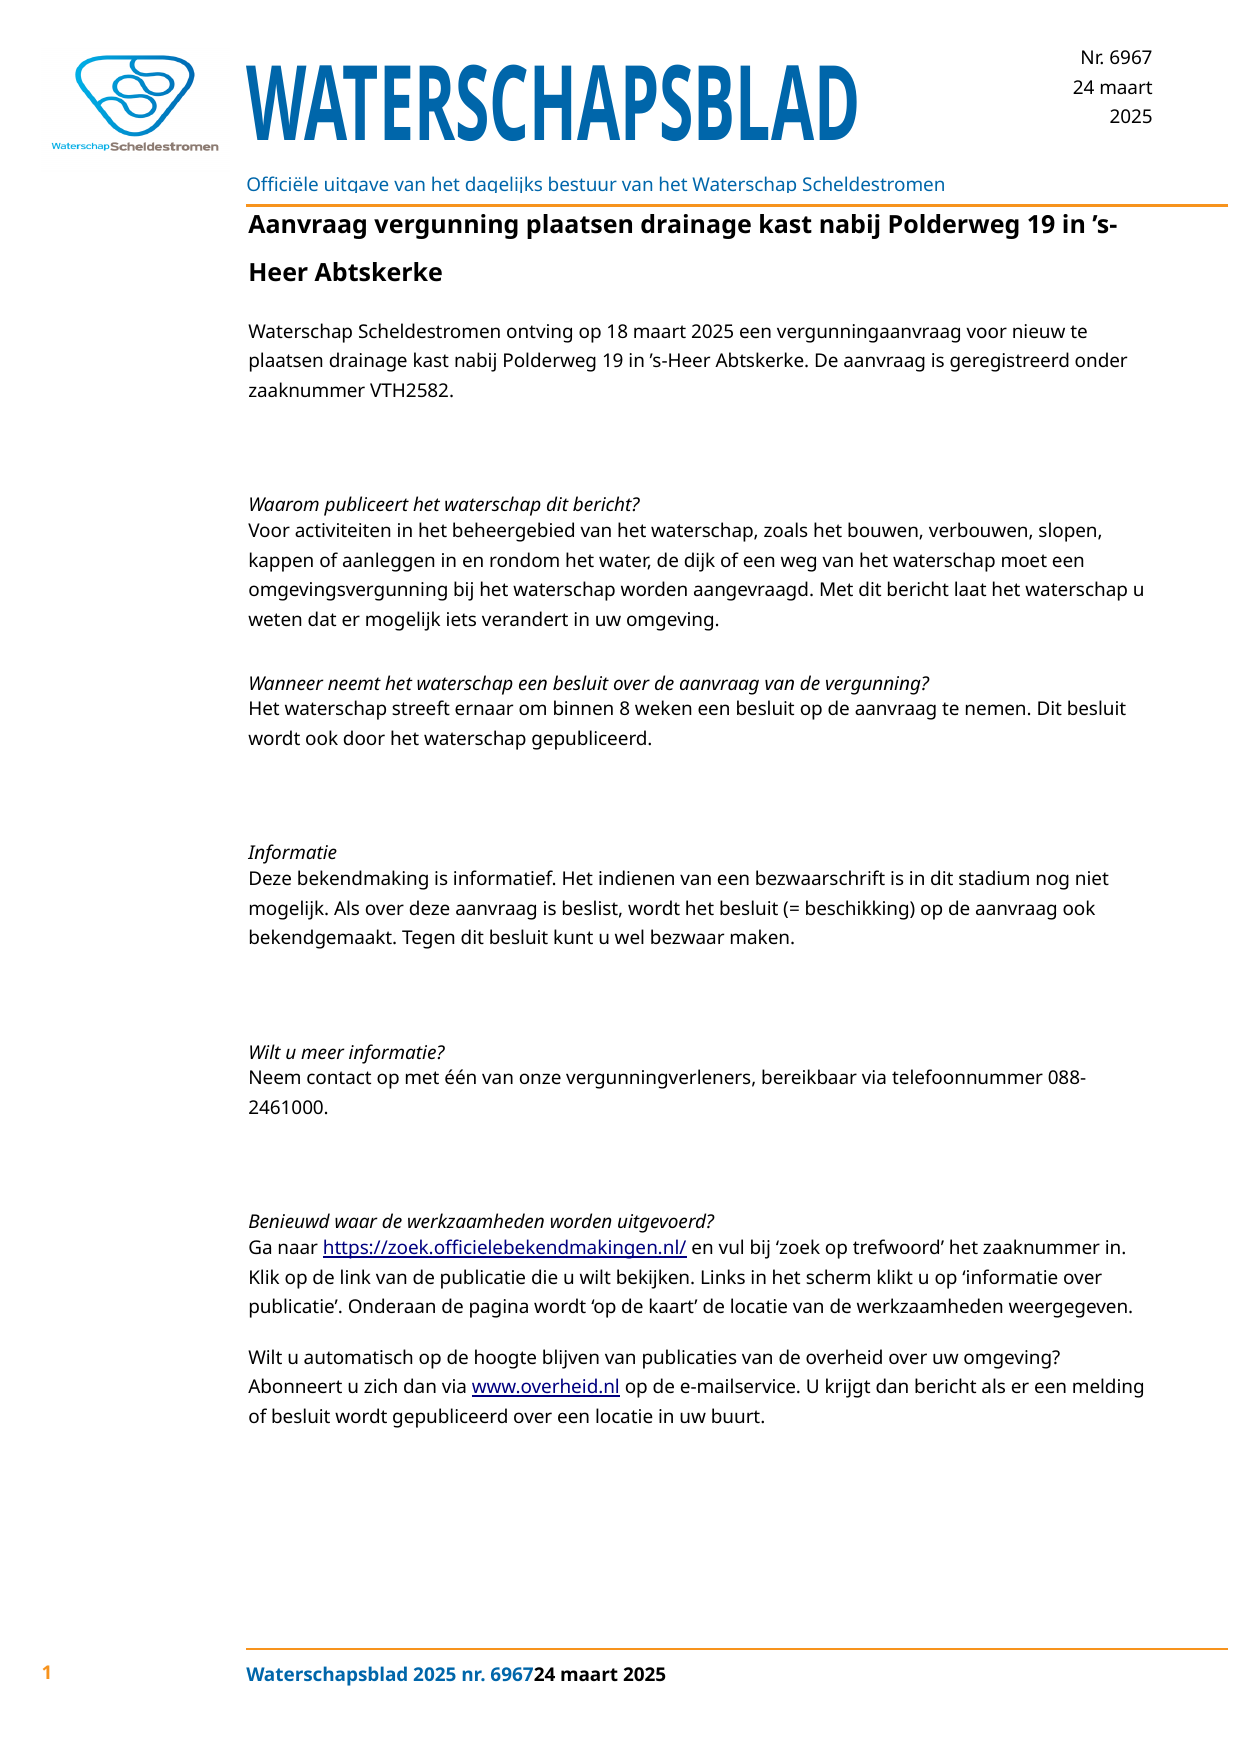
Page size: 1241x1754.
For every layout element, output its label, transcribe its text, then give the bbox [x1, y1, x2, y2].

text Wilt u automatisch op de hoogte blijven van publicaties van de overheid over uw omgeving? Abonneert u zich dan via www.overheid.nl op de e-mailservice. U krijgt dan bericht als er een melding of besluit wordt gepubliceerd over een locatie in uw buurt. [248, 1344, 1152, 1429]
text Wanneer neemt het waterschap een besluit over de aanvraag van de vergunning? [248, 670, 1152, 696]
text Ga naar https://zoek.officielebekendmakingen.nl/ en vul bij ‘zoek op trefwoord’ het zaaknummer in. Klik op de link van de publicatie die u wilt bekijken. Links in het scherm klikt u op ‘informatie over publicatie’. Onderaan de pagina wordt ‘op de kaart’ de locatie van de werkzaamheden weergegeven. [248, 1234, 1152, 1319]
text Informatie [248, 839, 1152, 865]
text Neem contact op met één van onze vergunningverleners, bereikbaar via telefoonnummer 088-2461000. [248, 1064, 1152, 1120]
picture [41, 47, 231, 172]
text Waarom publiceert het waterschap dit bericht? [248, 491, 1152, 517]
text Aanvraag vergunning plaatsen drainage kast nabij Polderweg 19 in ’s-Heer Abtskerke [248, 207, 1152, 288]
text Waterschap Scheldestromen ontving op 18 maart 2025 een vergunningaanvraag voor nieuw te plaatsen drainage kast nabij Polderweg 19 in ’s-Heer Abtskerke. De aanvraag is geregistreerd onder zaaknummer VTH2582. [248, 318, 1152, 403]
text Deze bekendmaking is informatief. Het indienen van een bezwaarschrift is in dit stadium nog niet mogelijk. Als over deze aanvraag is beslist, wordt het besluit (= beschikking) op de aanvraag ook bekendgemaakt. Tegen dit besluit kunt u wel bezwaar maken. [248, 865, 1152, 950]
text Voor activiteiten in het beheergebied van het waterschap, zoals het bouwen, verbouwen, slopen, kappen of aanleggen in en rondom het water, de dijk of een weg van het waterschap moet een omgevingsvergunning bij het waterschap worden aangevraagd. Met dit bericht laat het waterschap u weten dat er mogelijk iets verandert in uw omgeving. [248, 517, 1152, 632]
text Het waterschap streeft ernaar om binnen 8 weken een besluit op de aanvraag te nemen. Dit besluit wordt ook door het waterschap gepubliceerd. [248, 696, 1152, 751]
text Wilt u meer informatie? [248, 1039, 1152, 1064]
text Benieuwd waar de werkzaamheden worden uitgevoerd? [248, 1208, 1152, 1234]
